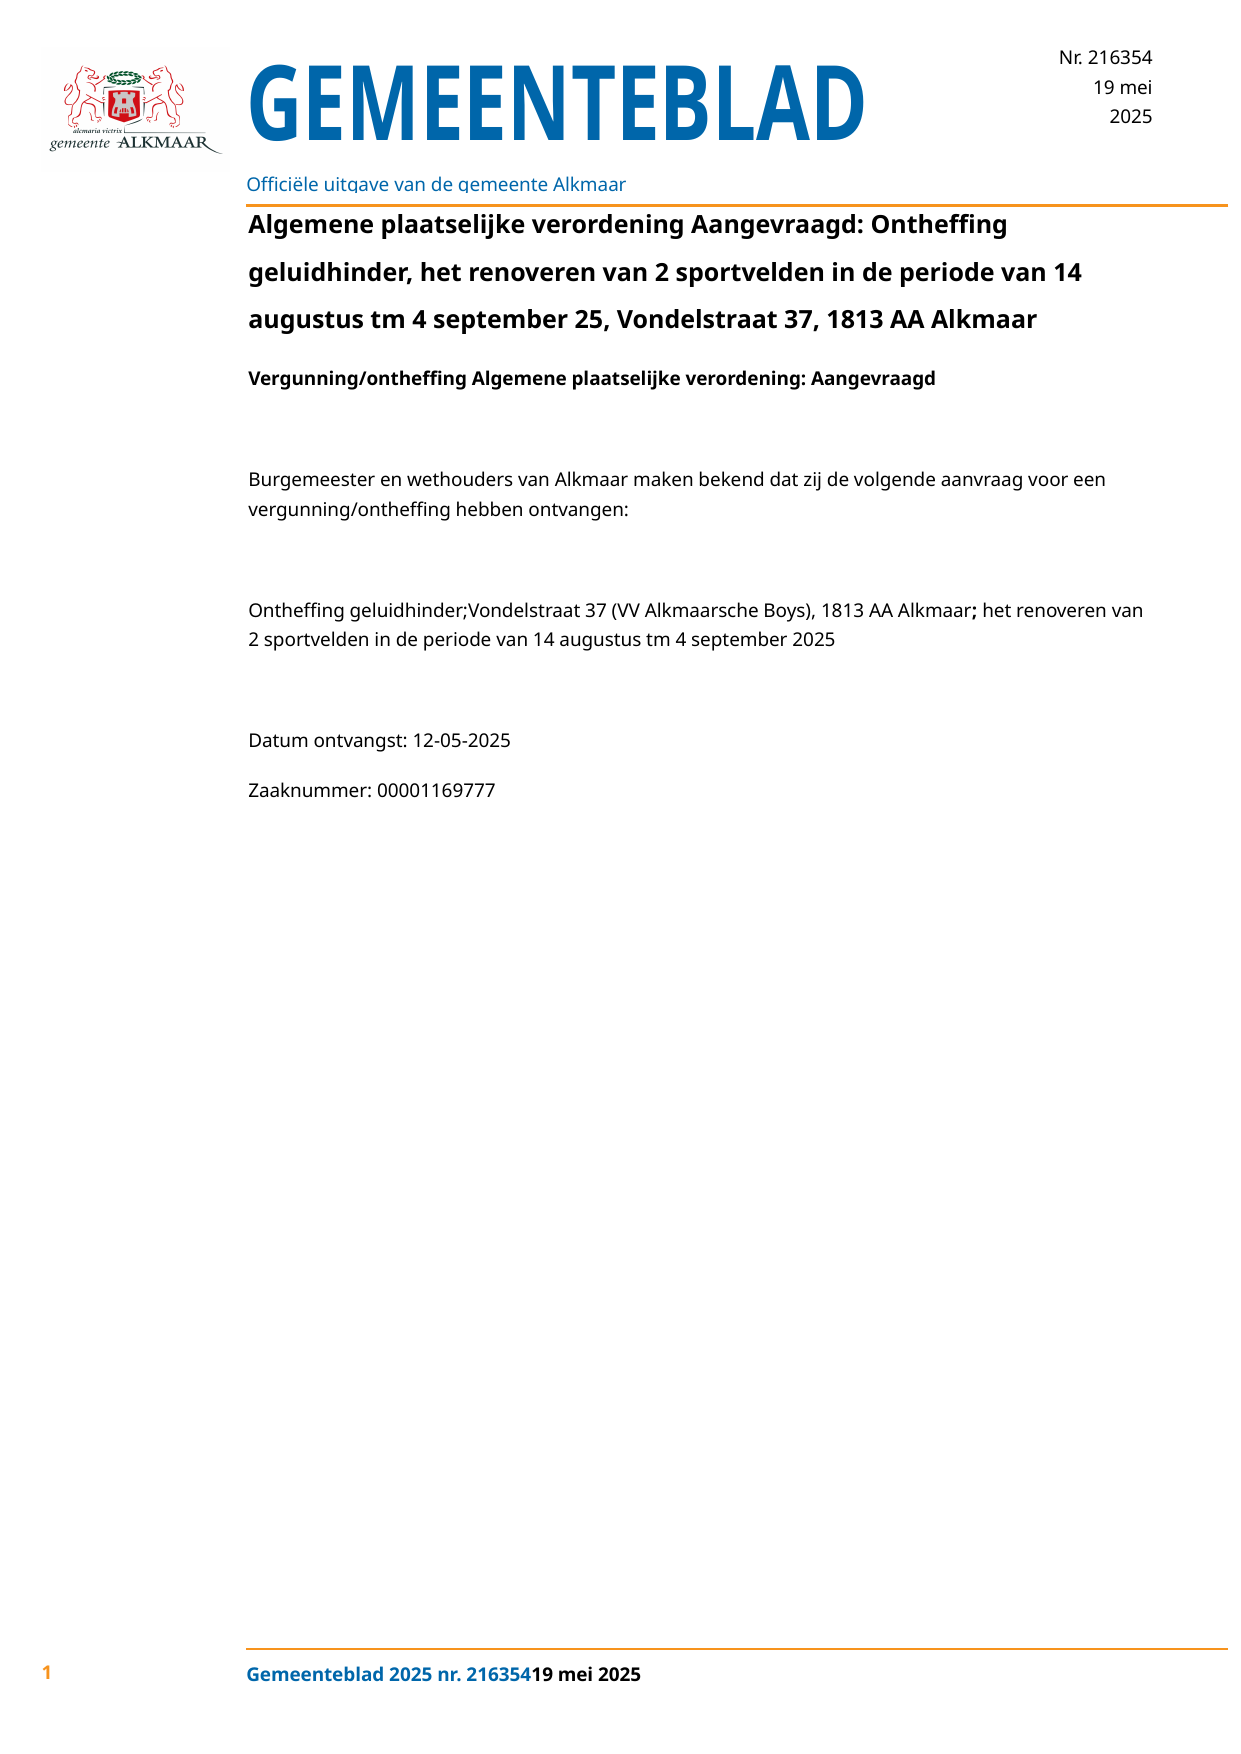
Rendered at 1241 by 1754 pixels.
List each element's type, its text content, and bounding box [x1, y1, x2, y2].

text Zaaknummer: 00001169777 [248, 778, 1152, 803]
text Datum ontvangst: 12-05-2025 [248, 727, 1152, 753]
text Ontheffing geluidhinder;Vondelstraat 37 (VV Alkmaarsche Boys), 1813 AA Alkmaar; het renoveren van 2 sportvelden in de periode van 14 augustus tm 4 september 2025 [248, 597, 1152, 652]
text Algemene plaatselijke verordening Aangevraagd: Ontheffing geluidhinder, het renoveren van 2 sportvelden in de periode van 14 augustus tm 4 september 25, Vondelstraat 37, 1813 AA Alkmaar [248, 207, 1152, 336]
text Burgemeester en wethouders van Alkmaar maken bekend dat zij de volgende aanvraag voor een vergunning/ontheffing hebben ontvangen: [248, 466, 1152, 522]
text Vergunning/ontheffing Algemene plaatselijke verordening: Aangevraagd [248, 366, 1152, 391]
picture [41, 47, 231, 172]
